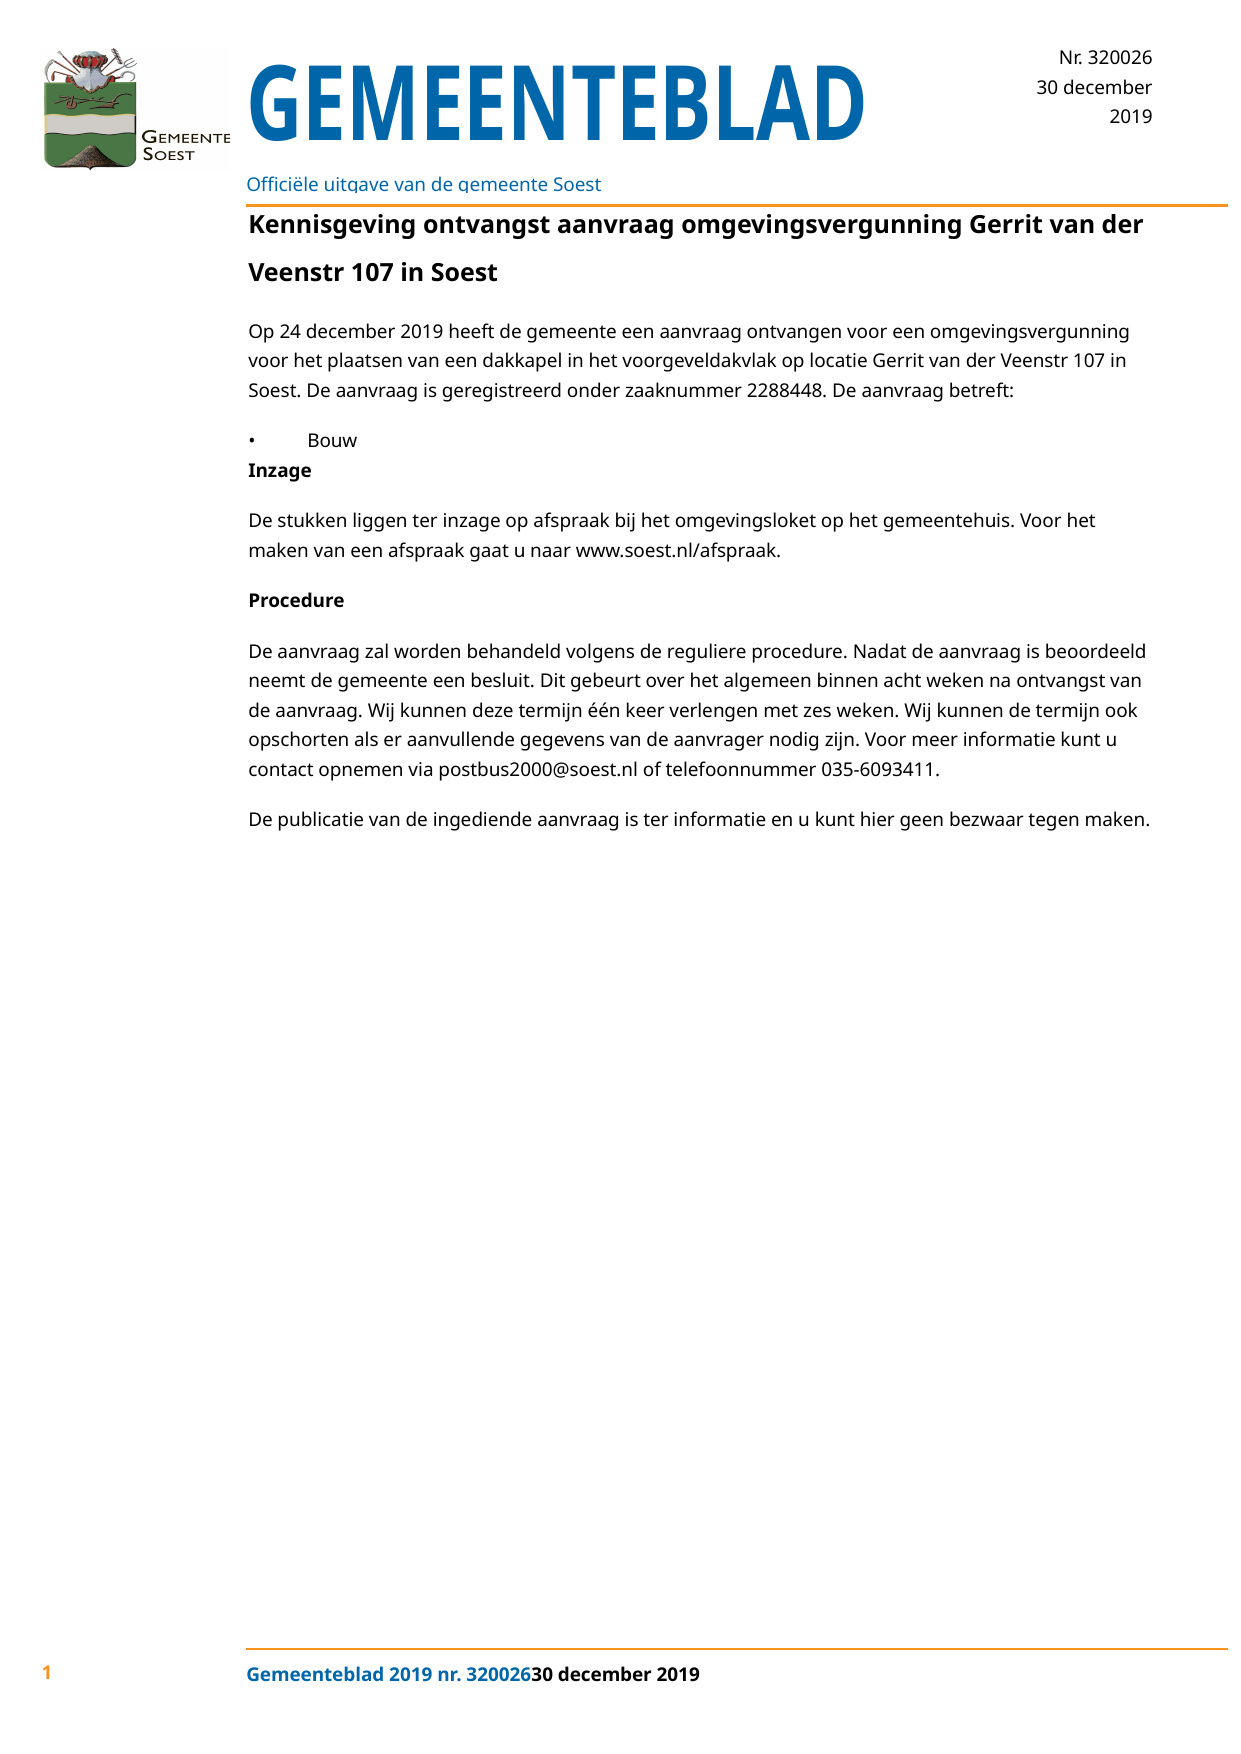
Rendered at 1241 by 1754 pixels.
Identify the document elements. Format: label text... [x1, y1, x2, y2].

text De publicatie van de ingediende aanvraag is ter informatie en u kunt hier geen bezwaar tegen maken. [248, 807, 1152, 832]
text Op 24 december 2019 heeft de gemeente een aanvraag ontvangen voor een omgevingsvergunning voor het plaatsen van een dakkapel in het voorgeveldakvlak op locatie Gerrit van der Veenstr 107 in Soest. De aanvraag is geregistreerd onder zaaknummer 2288448. De aanvraag betreft: [248, 318, 1152, 403]
text Kennisgeving ontvangst aanvraag omgevingsvergunning Gerrit van der Veenstr 107 in Soest [248, 207, 1152, 288]
text Inzage [248, 457, 1152, 483]
list Bouw [248, 427, 1152, 453]
text De aanvraag zal worden behandeld volgens de reguliere procedure. Nadat de aanvraag is beoordeeld neemt de gemeente een besluit. Dit gebeurt over het algemeen binnen acht weken na ontvangst van de aanvraag. Wij kunnen deze termijn één keer verlengen met zes weken. Wij kunnen de termijn ook opschorten als er aanvullende gegevens van de aanvrager nodig zijn. Voor meer informatie kunt u contact opnemen via postbus2000@soest.nl of telefoonnummer 035-6093411. [248, 638, 1152, 782]
picture [41, 47, 231, 172]
text Procedure [248, 587, 1152, 613]
text De stukken liggen ter inzage op afspraak bij het omgevingsloket op het gemeentehuis. Voor het maken van een afspraak gaat u naar www.soest.nl/afspraak. [248, 507, 1152, 563]
